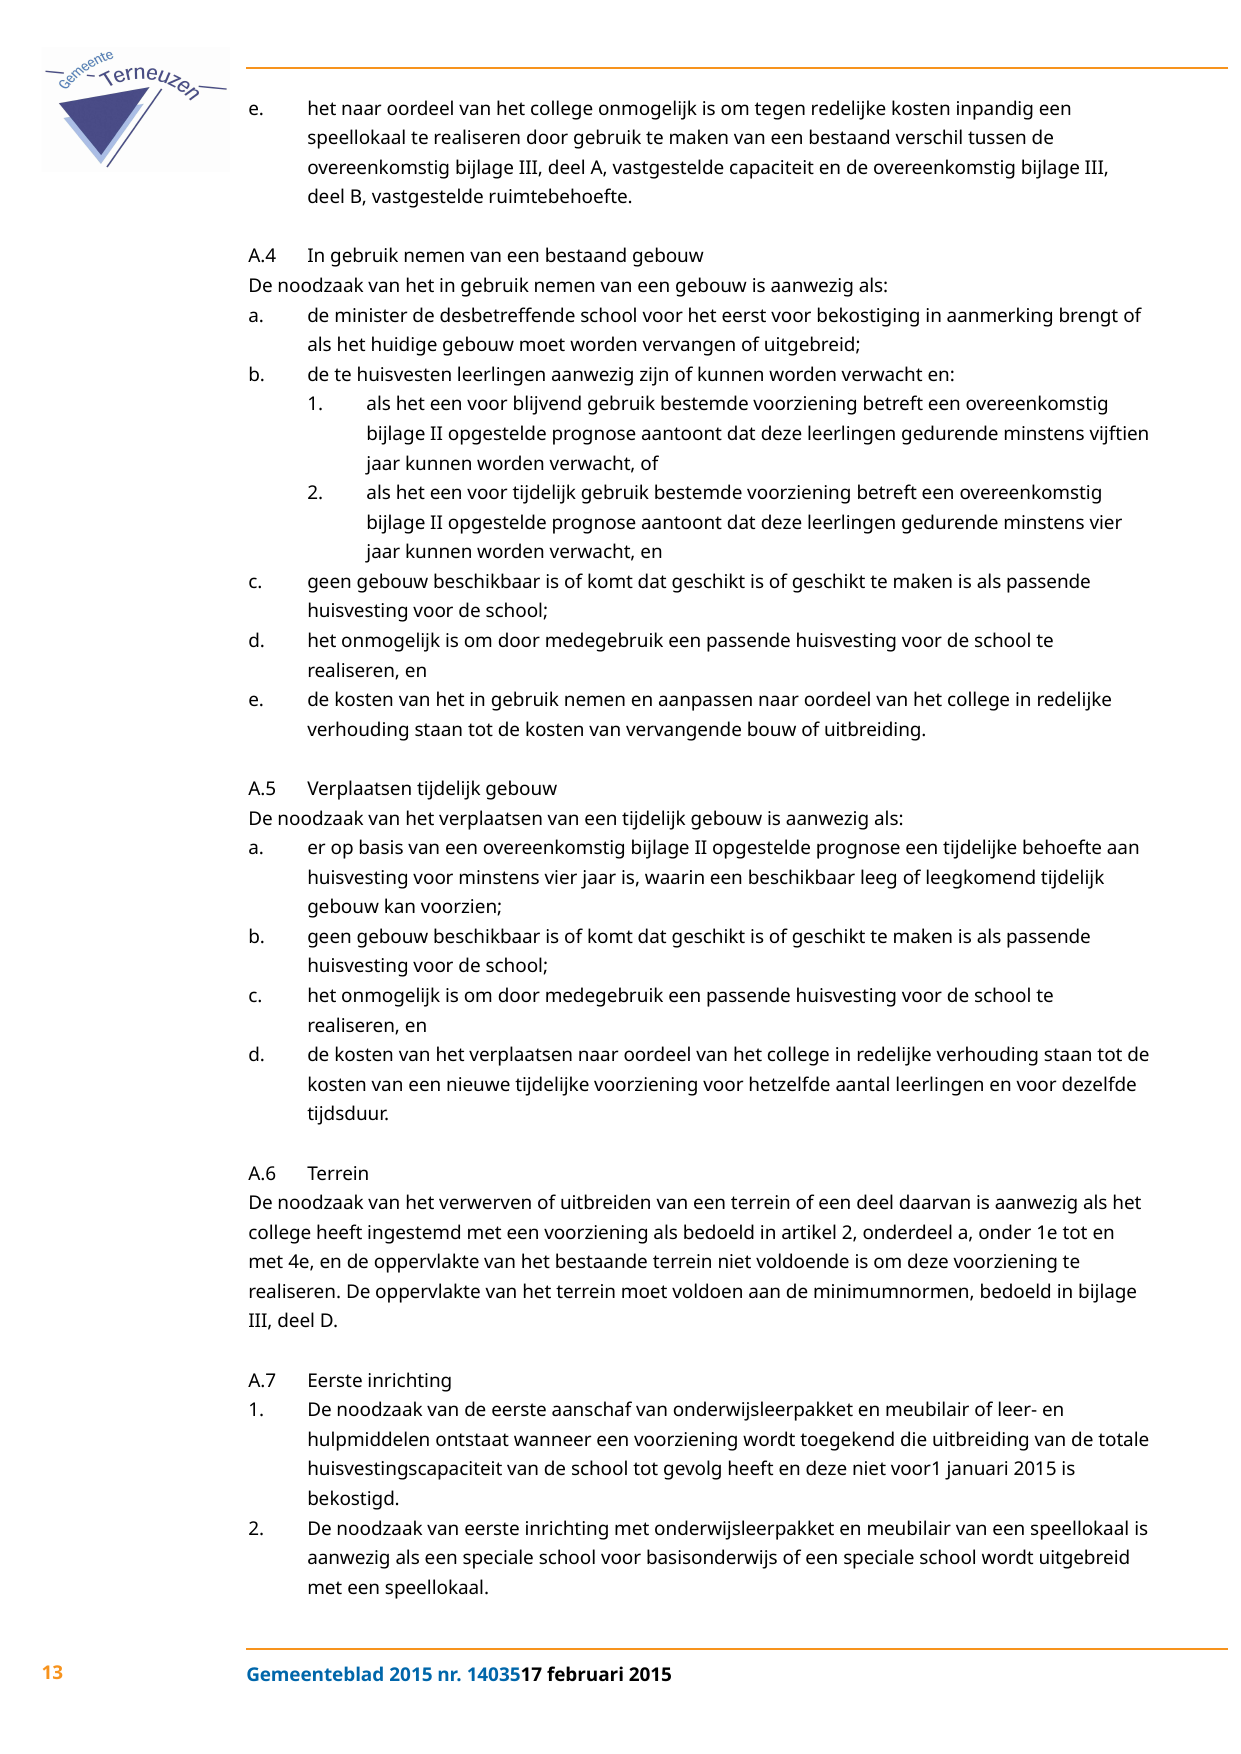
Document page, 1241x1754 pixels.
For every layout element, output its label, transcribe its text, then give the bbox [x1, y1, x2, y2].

list Eerste inrichting [248, 1367, 1152, 1393]
text De noodzaak van het in gebruik nemen van een gebouw is aanwezig als: [248, 272, 1152, 298]
text De noodzaak van het verplaatsen van een tijdelijk gebouw is aanwezig als: [248, 805, 1152, 831]
list geen gebouw beschikbaar is of komt dat geschikt is of geschikt te maken is als passende huisvesting voor de school; [248, 568, 1152, 623]
list het onmogelijk is om door medegebruik een passende huisvesting voor de school te realiseren, en [248, 982, 1152, 1038]
list de minister de desbetreffende school voor het eerst voor bekostiging in aanmerking brengt of als het huidige gebouw moet worden vervangen of uitgebreid; [248, 302, 1152, 357]
list geen gebouw beschikbaar is of komt dat geschikt is of geschikt te maken is als passende huisvesting voor de school; [248, 923, 1152, 978]
list Terrein [248, 1160, 1152, 1186]
list De noodzaak van de eerste aanschaf van onderwijsleerpakket en meubilair of leer- en hulpmiddelen ontstaat wanneer een voorziening wordt toegekend die uitbreiding van de totale huisvestingscapaciteit van de school tot gevolg heeft en deze niet voor1 januari 2015 is bekostigd. [248, 1396, 1152, 1511]
list als het een voor blijvend gebruik bestemde voorziening betreft een overeenkomstig bijlage II opgestelde prognose aantoont dat deze leerlingen gedurende minstens vijftien jaar kunnen worden verwacht, of [307, 391, 1152, 476]
list De noodzaak van eerste inrichting met onderwijsleerpakket en meubilair van een speellokaal is aanwezig als een speciale school voor basisonderwijs of een speciale school wordt uitgebreid met een speellokaal. [248, 1515, 1152, 1600]
picture [41, 47, 231, 172]
list In gebruik nemen van een bestaand gebouw [248, 243, 1152, 268]
list de kosten van het in gebruik nemen en aanpassen naar oordeel van het college in redelijke verhouding staan tot de kosten van vervangende bouw of uitbreiding. [248, 686, 1152, 742]
list het onmogelijk is om door medegebruik een passende huisvesting voor de school te realiseren, en [248, 627, 1152, 683]
list het naar oordeel van het college onmogelijk is om tegen redelijke kosten inpandig een speellokaal te realiseren door gebruik te maken van een bestaand verschil tussen de overeenkomstig bijlage III, deel A, vastgestelde capaciteit en de overeenkomstig bijlage III, deel B, vastgestelde ruimtebehoefte. [248, 95, 1152, 209]
list de kosten van het verplaatsen naar oordeel van het college in redelijke verhouding staan tot de kosten van een nieuwe tijdelijke voorziening voor hetzelfde aantal leerlingen en voor dezelfde tijdsduur. [248, 1041, 1152, 1126]
list de te huisvesten leerlingen aanwezig zijn of kunnen worden verwacht en: [248, 361, 1152, 387]
list Verplaatsen tijdelijk gebouw [248, 775, 1152, 801]
list er op basis van een overeenkomstig bijlage II opgestelde prognose een tijdelijke behoefte aan huisvesting voor minstens vier jaar is, waarin een beschikbaar leeg of leegkomend tijdelijk gebouw kan voorzien; [248, 834, 1152, 919]
list als het een voor tijdelijk gebruik bestemde voorziening betreft een overeenkomstig bijlage II opgestelde prognose aantoont dat deze leerlingen gedurende minstens vier jaar kunnen worden verwacht, en [307, 479, 1152, 564]
text De noodzaak van het verwerven of uitbreiden van een terrein of een deel daarvan is aanwezig als het college heeft ingestemd met een voorziening als bedoeld in artikel 2, onderdeel a, onder 1e tot en met 4e, en de oppervlakte van het bestaande terrein niet voldoende is om deze voorziening te realiseren. De oppervlakte van het terrein moet voldoen aan de minimumnormen, bedoeld in bijlage III, deel D. [248, 1189, 1152, 1333]
